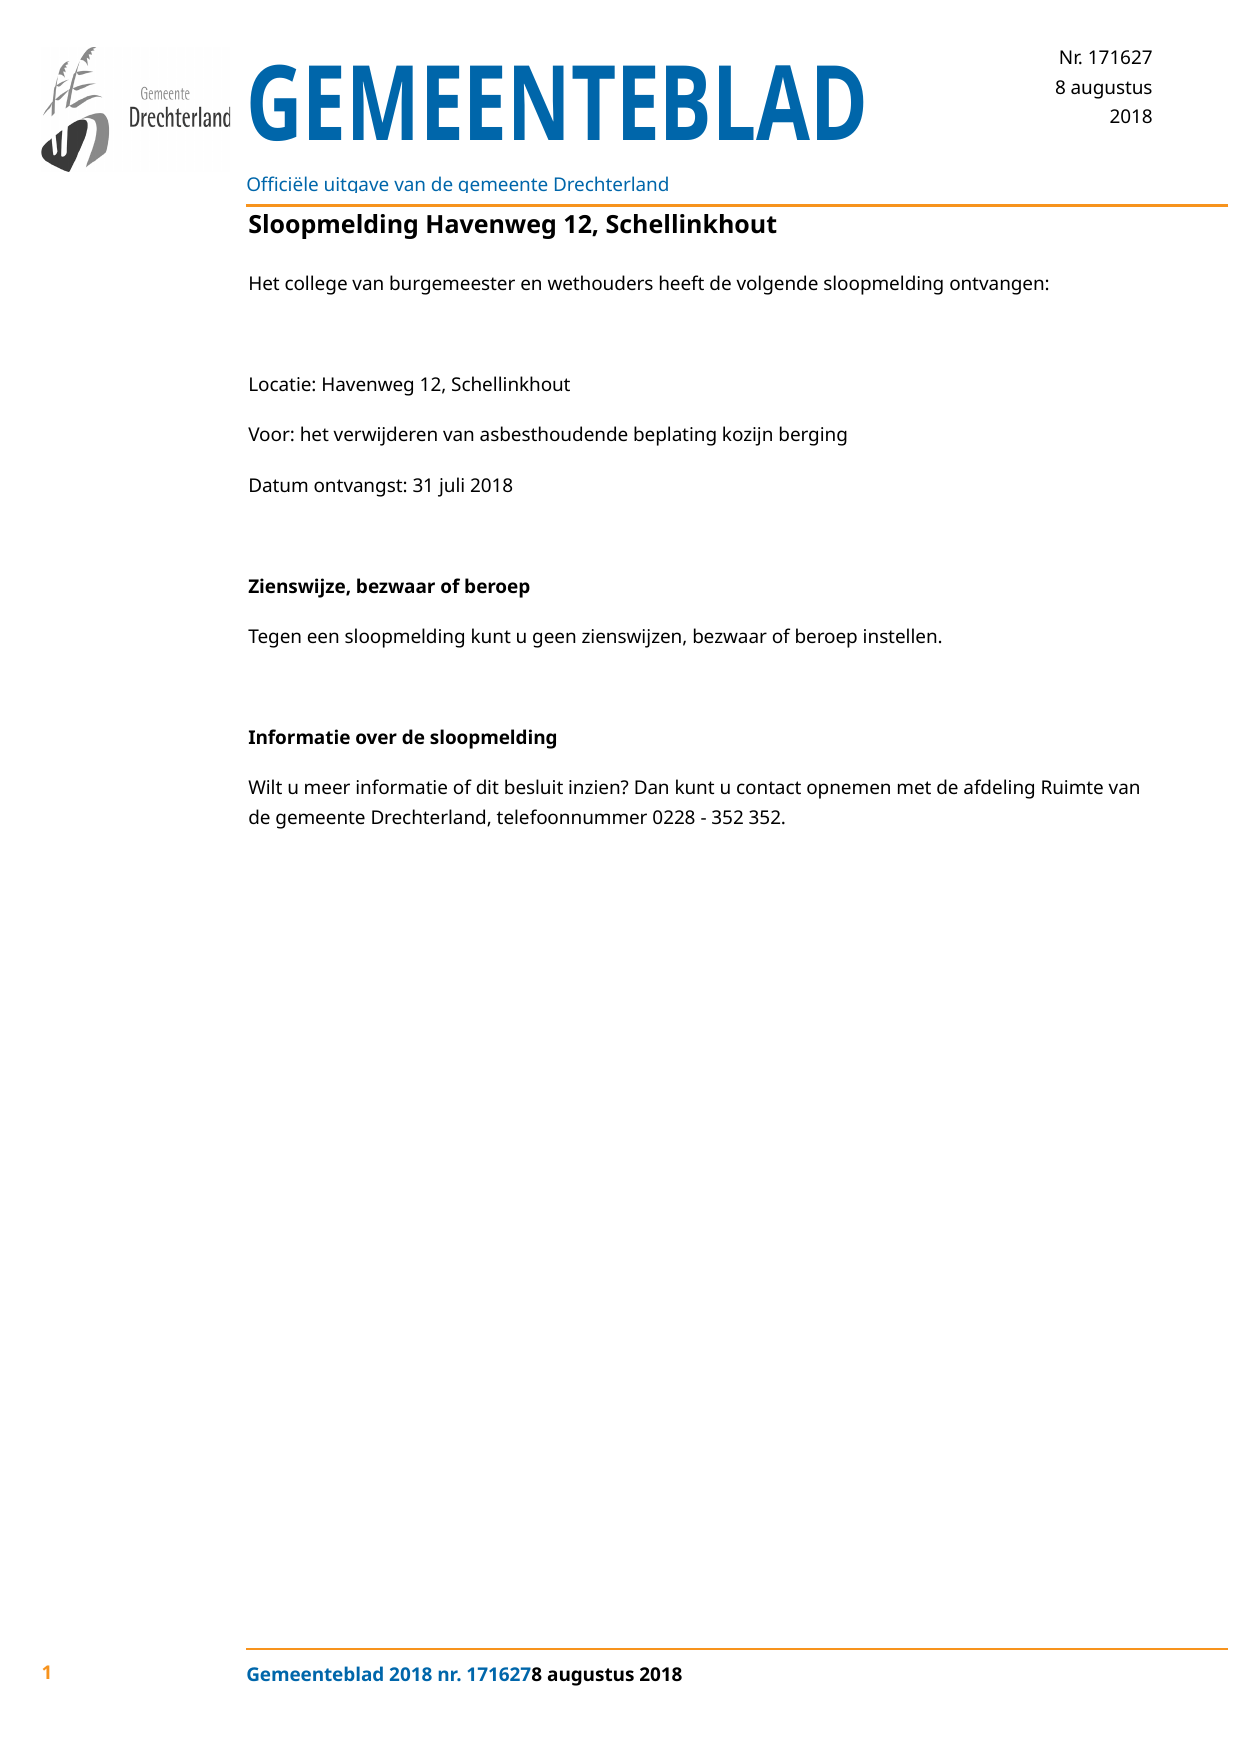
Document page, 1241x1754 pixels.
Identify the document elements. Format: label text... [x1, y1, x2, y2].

text Informatie over de sloopmelding [248, 724, 1152, 750]
text Tegen een sloopmelding kunt u geen zienswijzen, bezwaar of beroep instellen. [248, 623, 1152, 649]
text Sloopmelding Havenweg 12, Schellinkhout [248, 207, 1152, 241]
picture [41, 47, 231, 172]
text Datum ontvangst: 31 juli 2018 [248, 472, 1152, 498]
text Voor: het verwijderen van asbesthoudende beplating kozijn berging [248, 422, 1152, 447]
text Wilt u meer informatie of dit besluit inzien? Dan kunt u contact opnemen met de afdeling Ruimte van de gemeente Drechterland, telefoonnummer 0228 - 352 352. [248, 774, 1152, 830]
text Het college van burgemeester en wethouders heeft de volgende sloopmelding ontvangen: [248, 270, 1152, 296]
text Locatie: Havenweg 12, Schellinkhout [248, 371, 1152, 397]
text Zienswijze, bezwaar of beroep [248, 573, 1152, 598]
